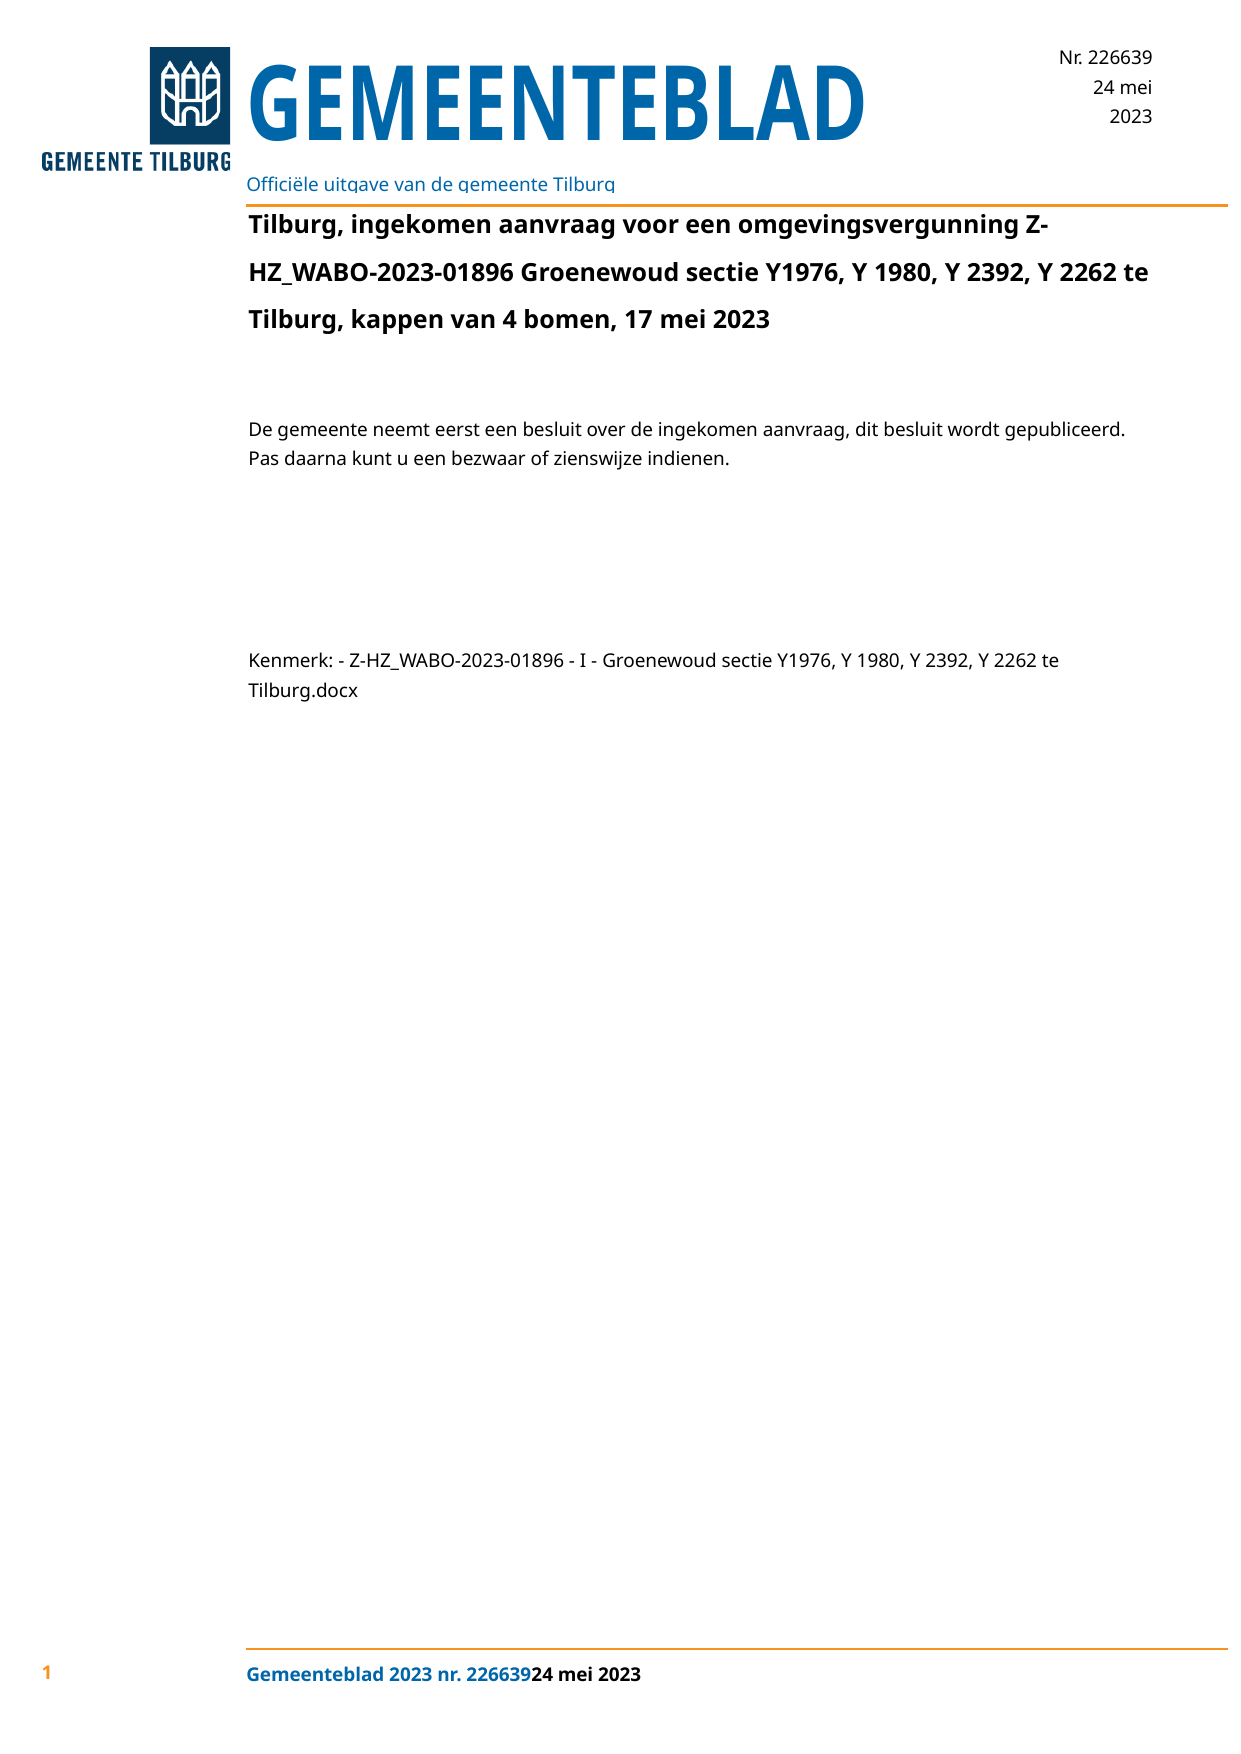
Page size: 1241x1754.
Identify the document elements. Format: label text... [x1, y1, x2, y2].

picture [41, 47, 231, 172]
text Tilburg, ingekomen aanvraag voor een omgevingsvergunning Z-HZ_WABO-2023-01896 Groenewoud sectie Y1976, Y 1980, Y 2392, Y 2262 te Tilburg, kappen van 4 bomen, 17 mei 2023 [248, 207, 1152, 336]
text Kenmerk: - Z-HZ_WABO-2023-01896 - I - Groenewoud sectie Y1976, Y 1980, Y 2392, Y 2262 te Tilburg.docx [248, 647, 1152, 702]
text De gemeente neemt eerst een besluit over de ingekomen aanvraag, dit besluit wordt gepubliceerd. Pas daarna kunt u een bezwaar of zienswijze indienen. [248, 416, 1152, 471]
